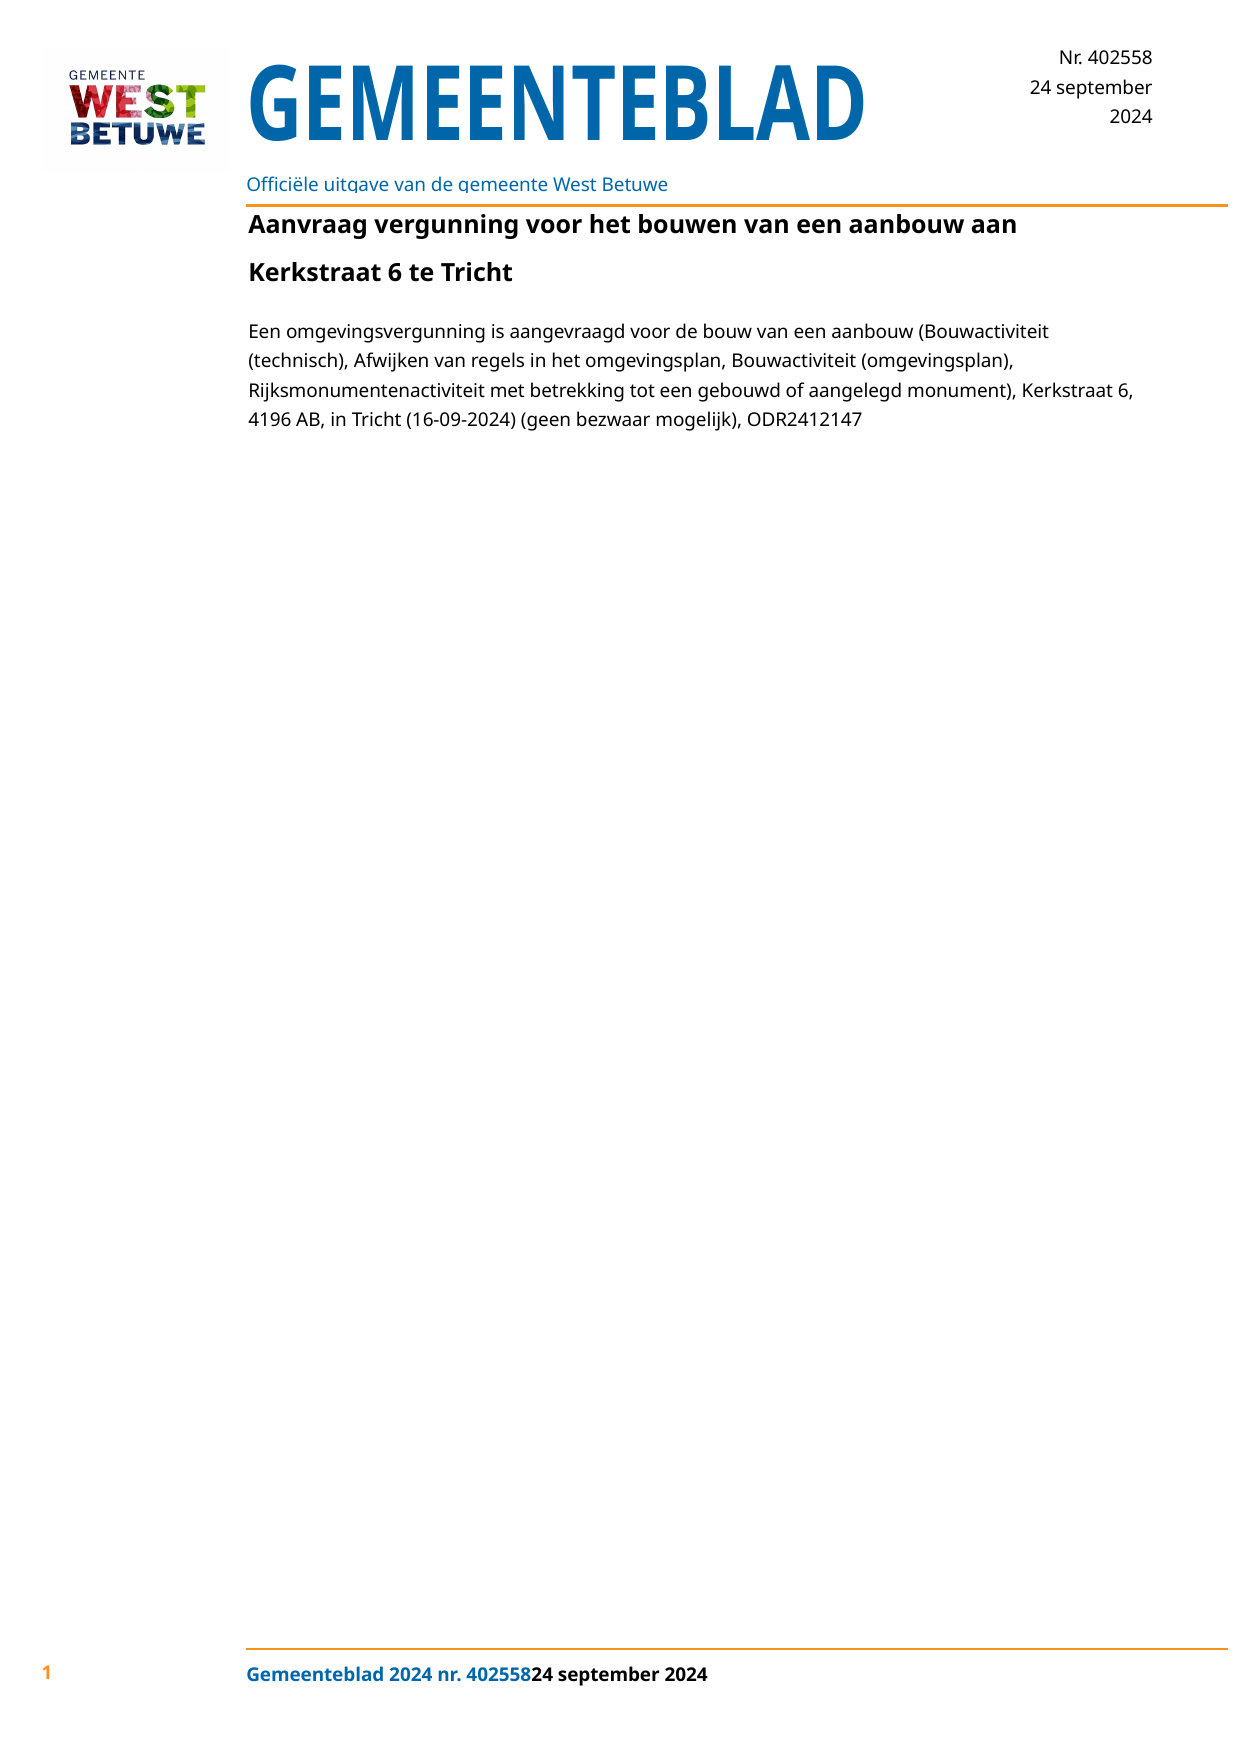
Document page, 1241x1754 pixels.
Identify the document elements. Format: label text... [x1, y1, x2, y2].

text Aanvraag vergunning voor het bouwen van een aanbouw aan Kerkstraat 6 te Tricht [248, 207, 1152, 288]
picture [41, 47, 231, 172]
text Een omgevingsvergunning is aangevraagd voor de bouw van een aanbouw (Bouwactiviteit (technisch), Afwijken van regels in het omgevingsplan, Bouwactiviteit (omgevingsplan), Rijksmonumentenactiviteit met betrekking tot een gebouwd of aangelegd monument), Kerkstraat 6, 4196 AB, in Tricht (16-09-2024) (geen bezwaar mogelijk), ODR2412147 [248, 318, 1152, 432]
